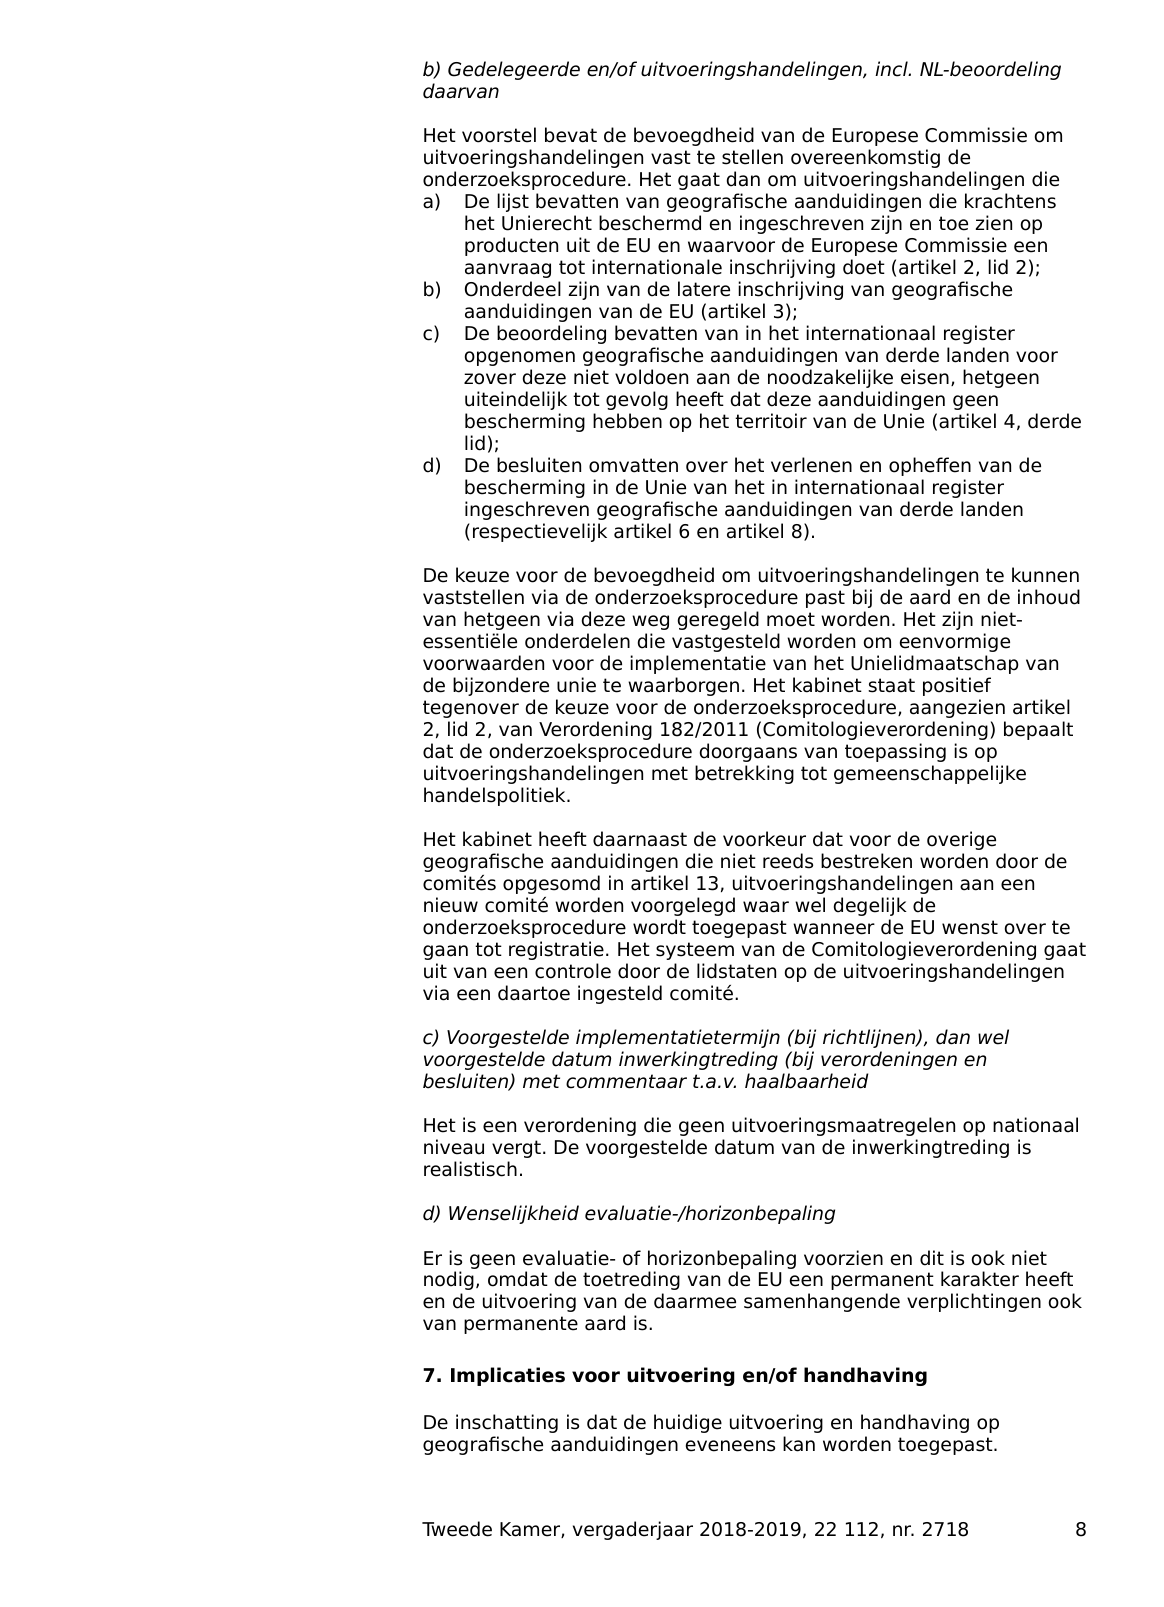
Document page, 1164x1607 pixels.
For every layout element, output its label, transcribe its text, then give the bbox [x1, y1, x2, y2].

text c) De beoordeling bevatten van in het internationaal register opgenomen geografische aanduidingen van derde landen voor zover deze niet voldoen aan de noodzakelijke eisen, hetgeen uiteindelijk tot gevolg heeft dat deze aanduidingen geen bescherming hebben op het territoir van de Unie (artikel 4, derde lid); [422, 323, 1087, 455]
subtitle c) Voorgestelde implementatietermijn (bij richtlijnen), dan wel voorgestelde datum inwerkingtreding (bij verordeningen en besluiten) met commentaar t.a.v. haalbaarheid [422, 1027, 1087, 1093]
text b) Onderdeel zijn van de latere inschrijving van geografische aanduidingen van de EU (artikel 3); [422, 279, 1087, 323]
subtitle d) Wenselijkheid evaluatie-/horizonbepaling [422, 1203, 1087, 1225]
subtitle 7. Implicaties voor uitvoering en/of handhaving [422, 1365, 1087, 1387]
text De keuze voor de bevoegdheid om uitvoeringshandelingen te kunnen vaststellen via de onderzoeksprocedure past bij de aard en de inhoud van hetgeen via deze weg geregeld moet worden. Het zijn niet-essentiële onderdelen die vastgesteld worden om eenvormige voorwaarden voor de implementatie van het Unielidmaatschap van de bijzondere unie te waarborgen. Het kabinet staat positief tegenover de keuze voor de onderzoeksprocedure, aangezien artikel 2, lid 2, van Verordening 182/2011 (Comitologieverordening) bepaalt dat de onderzoeksprocedure doorgaans van toepassing is op uitvoeringshandelingen met betrekking tot gemeenschappelijke handelspolitiek. [422, 565, 1087, 807]
text De inschatting is dat de huidige uitvoering en handhaving op geografische aanduidingen eveneens kan worden toegepast. [422, 1412, 1087, 1456]
text a) De lijst bevatten van geografische aanduidingen die krachtens het Unierecht beschermd en ingeschreven zijn en toe zien op producten uit de EU en waarvoor de Europese Commissie een aanvraag tot internationale inschrijving doet (artikel 2, lid 2); [422, 191, 1087, 279]
text d) De besluiten omvatten over het verlenen en opheffen van de bescherming in de Unie van het in internationaal register ingeschreven geografische aanduidingen van derde landen (respectievelijk artikel 6 en artikel 8). [422, 455, 1087, 543]
text Er is geen evaluatie- of horizonbepaling voorzien en dit is ook niet nodig, omdat de toetreding van de EU een permanent karakter heeft en de uitvoering van de daarmee samenhangende verplichtingen ook van permanente aard is. [422, 1247, 1087, 1335]
text Het kabinet heeft daarnaast de voorkeur dat voor de overige geografische aanduidingen die niet reeds bestreken worden door de comités opgesomd in artikel 13, uitvoeringshandelingen aan een nieuw comité worden voorgelegd waar wel degelijk de onderzoeksprocedure wordt toegepast wanneer de EU wenst over te gaan tot registratie. Het systeem van de Comitologieverordening gaat uit van een controle door de lidstaten op de uitvoeringshandelingen via een daartoe ingesteld comité. [422, 829, 1087, 1005]
text Het is een verordening die geen uitvoeringsmaatregelen op nationaal niveau vergt. De voorgestelde datum van de inwerkingtreding is realistisch. [422, 1115, 1087, 1181]
text Het voorstel bevat de bevoegdheid van de Europese Commissie om uitvoeringshandelingen vast te stellen overeenkomstig de onderzoeksprocedure. Het gaat dan om uitvoeringshandelingen die [422, 125, 1087, 191]
subtitle b) Gedelegeerde en/of uitvoeringshandelingen, incl. NL-beoordeling daarvan [422, 59, 1087, 103]
